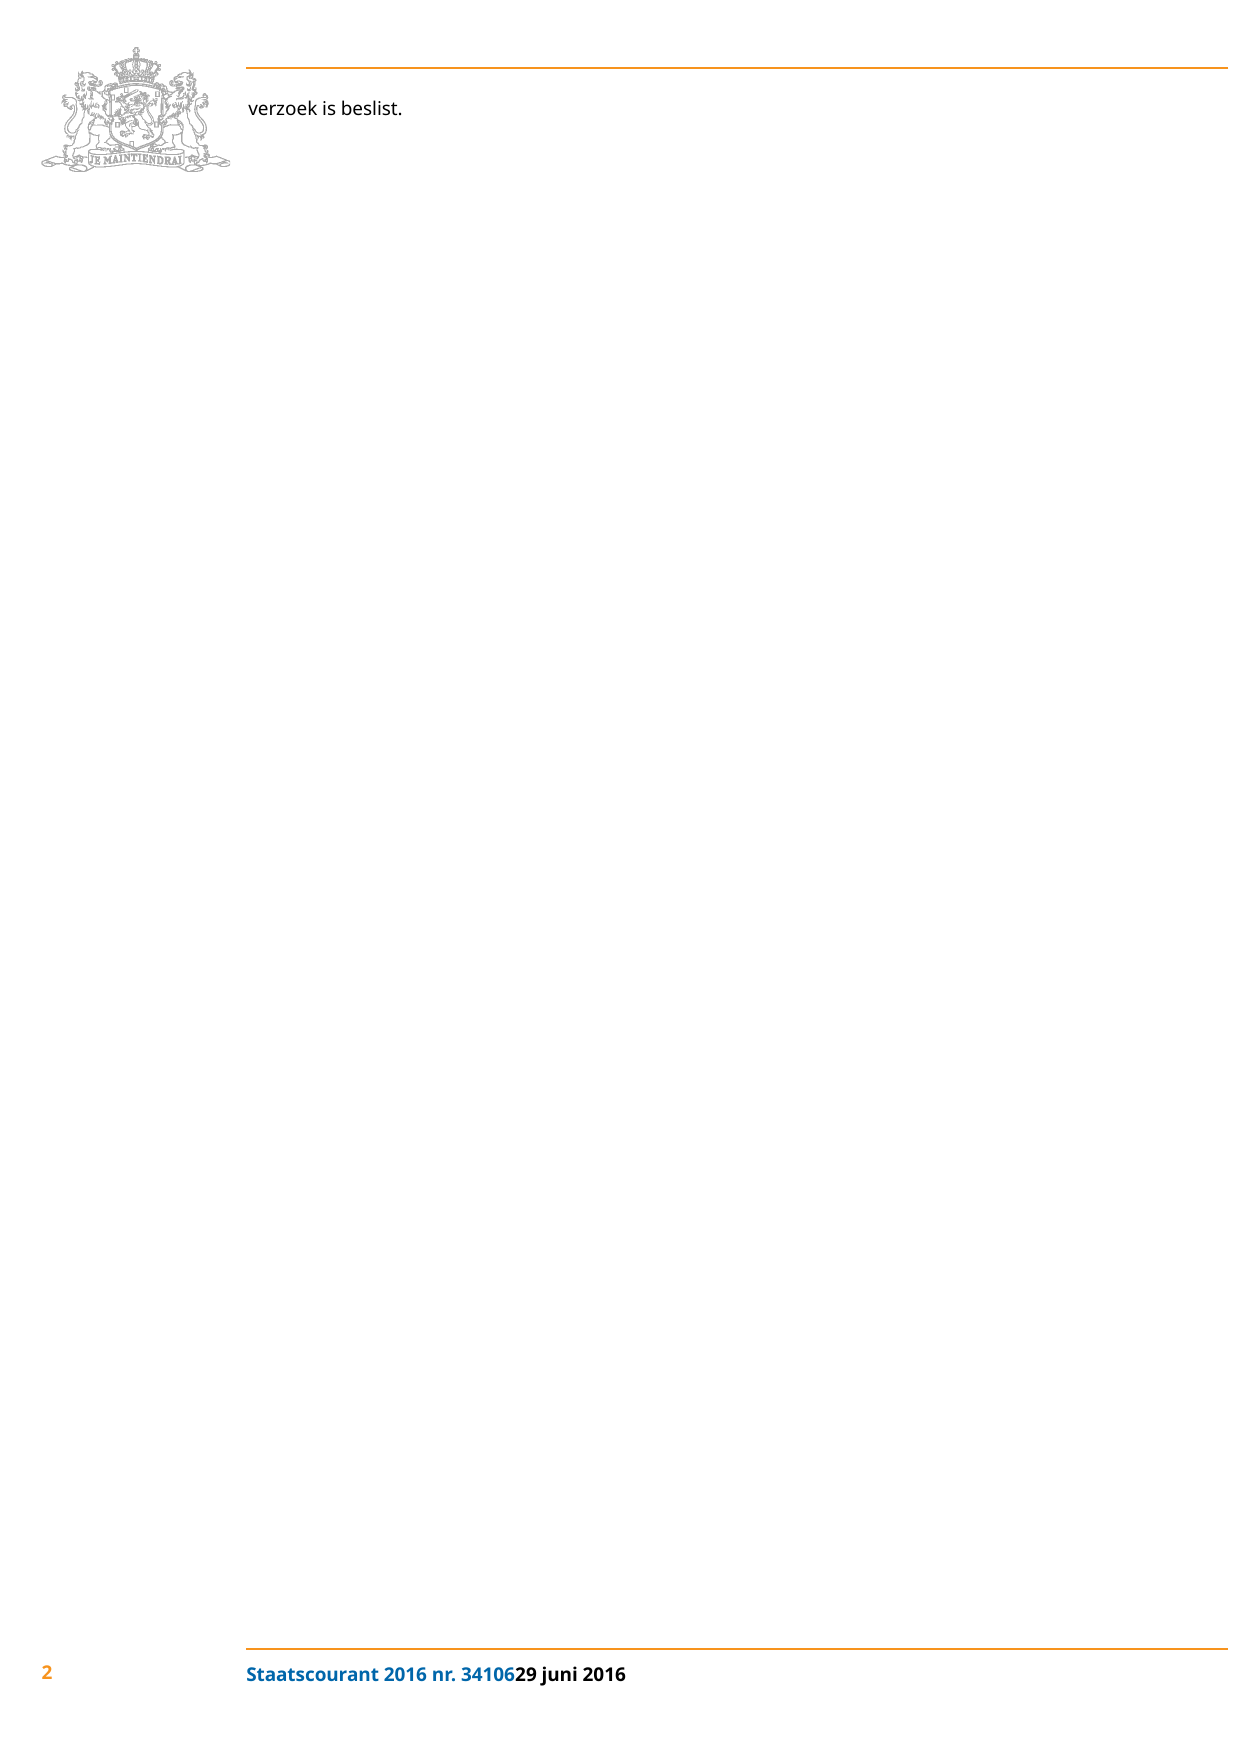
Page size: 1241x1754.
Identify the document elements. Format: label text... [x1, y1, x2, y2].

text verzoek is beslist. [248, 95, 1152, 121]
picture [41, 47, 231, 172]
